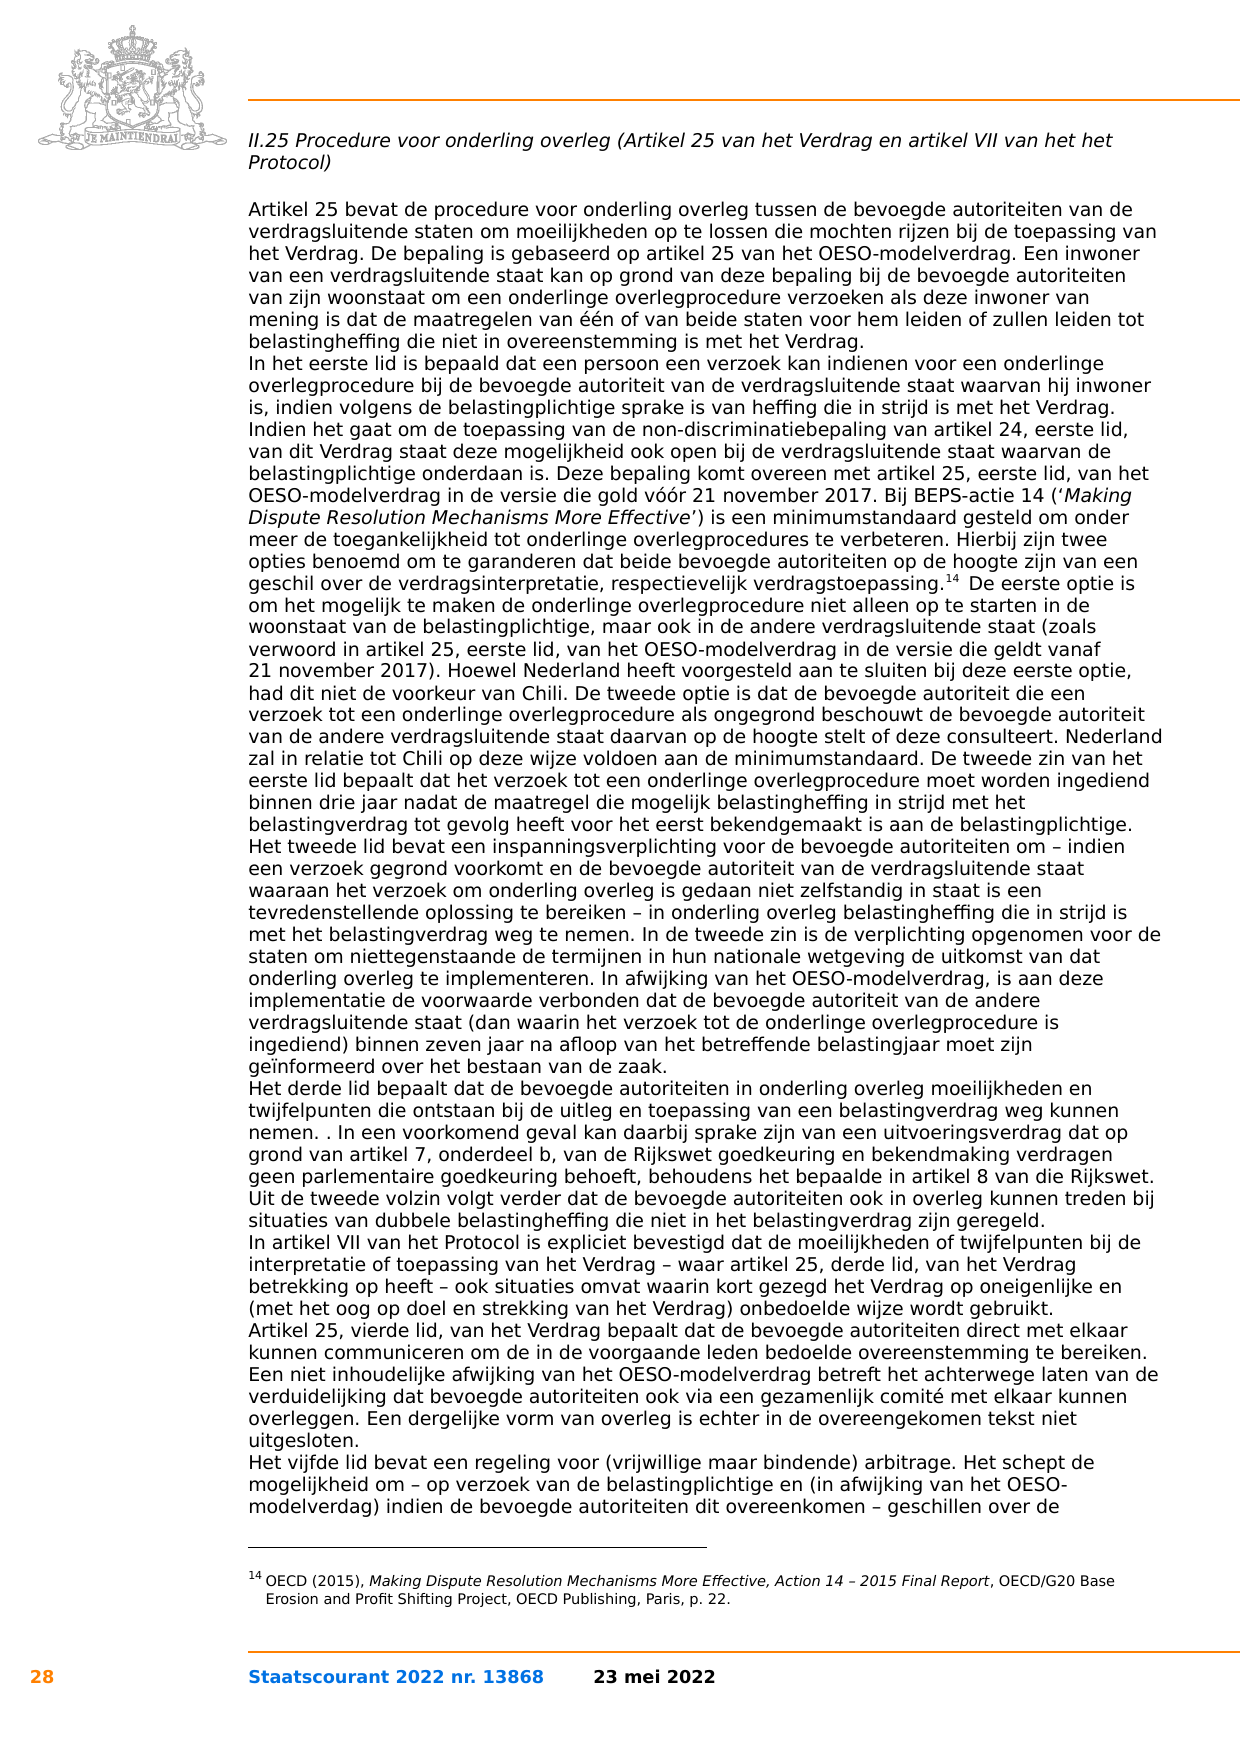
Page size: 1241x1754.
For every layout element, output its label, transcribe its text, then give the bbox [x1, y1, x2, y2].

text Artikel 25 bevat de procedure voor onderling overleg tussen de bevoegde autoriteiten van de verdragsluitende staten om moeilijkheden op te lossen die mochten rijzen bij de toepassing van het Verdrag. De bepaling is gebaseerd op artikel 25 van het OESO-modelverdrag. Een inwoner van een verdragsluitende staat kan op grond van deze bepaling bij de bevoegde autoriteiten van zijn woonstaat om een onderlinge overlegprocedure verzoeken als deze inwoner van mening is dat de maatregelen van één of van beide staten voor hem leiden of zullen leiden tot belastingheffing die niet in overeenstemming is met het Verdrag. [248, 199, 1163, 353]
subtitle II.25 Procedure voor onderling overleg (Artikel 25 van het Verdrag en artikel VII van het het Protocol) [248, 130, 1163, 174]
text In artikel VII van het Protocol is expliciet bevestigd dat de moeilijkheden of twijfelpunten bij de interpretatie of toepassing van het Verdrag – waar artikel 25, derde lid, van het Verdrag betrekking op heeft – ook situaties omvat waarin kort gezegd het Verdrag op oneigenlijke en (met het oog op doel en strekking van het Verdrag) onbedoelde wijze wordt gebruikt. [248, 1232, 1163, 1320]
picture [38, 25, 227, 150]
text Het derde lid bepaalt dat de bevoegde autoriteiten in onderling overleg moeilijkheden en twijfelpunten die ontstaan bij de uitleg en toepassing van een belastingverdrag weg kunnen nemen. . In een voorkomend geval kan daarbij sprake zijn van een uitvoeringsverdrag dat op grond van artikel 7, onderdeel b, van de Rijkswet goedkeuring en bekendmaking verdragen geen parlementaire goedkeuring behoeft, behoudens het bepaalde in artikel 8 van die Rijkswet. Uit de tweede volzin volgt verder dat de bevoegde autoriteiten ook in overleg kunnen treden bij situaties van dubbele belastingheffing die niet in het belastingverdrag zijn geregeld. [248, 1078, 1163, 1232]
text Artikel 25, vierde lid, van het Verdrag bepaalt dat de bevoegde autoriteiten direct met elkaar kunnen communiceren om de in de voorgaande leden bedoelde overeenstemming te bereiken. Een niet inhoudelijke afwijking van het OESO-modelverdrag betreft het achterwege laten van de verduidelijking dat bevoegde autoriteiten ook via een gezamenlijk comité met elkaar kunnen overleggen. Een dergelijke vorm van overleg is echter in de overeengekomen tekst niet uitgesloten. [248, 1320, 1163, 1452]
text OECD (2015), Making Dispute Resolution Mechanisms More Effective, Action 14 – 2015 Final Report, OECD/G20 Base Erosion and Profit Shifting Project, OECD Publishing, Paris, p. 22. [248, 1569, 1163, 1608]
text Het vijfde lid bevat een regeling voor (vrijwillige maar bindende) arbitrage. Het schept de mogelijkheid om – op verzoek van de belastingplichtige en (in afwijking van het OESO-modelverdag) indien de bevoegde autoriteiten dit overeenkomen – geschillen over de [248, 1452, 1163, 1518]
text Het tweede lid bevat een inspanningsverplichting voor de bevoegde autoriteiten om – indien een verzoek gegrond voorkomt en de bevoegde autoriteit van de verdragsluitende staat waaraan het verzoek om onderling overleg is gedaan niet zelfstandig in staat is een tevredenstellende oplossing te bereiken – in onderling overleg belastingheffing die in strijd is met het belastingverdrag weg te nemen. In de tweede zin is de verplichting opgenomen voor de staten om niettegenstaande de termijnen in hun nationale wetgeving de uitkomst van dat onderling overleg te implementeren. In afwijking van het OESO-modelverdrag, is aan deze implementatie de voorwaarde verbonden dat de bevoegde autoriteit van de andere verdragsluitende staat (dan waarin het verzoek tot de onderlinge overlegprocedure is ingediend) binnen zeven jaar na afloop van het betreffende belastingjaar moet zijn geïnformeerd over het bestaan van de zaak. [248, 836, 1163, 1078]
text In het eerste lid is bepaald dat een persoon een verzoek kan indienen voor een onderlinge overlegprocedure bij de bevoegde autoriteit van de verdragsluitende staat waarvan hij inwoner is, indien volgens de belastingplichtige sprake is van heffing die in strijd is met het Verdrag. Indien het gaat om de toepassing van de non-discriminatiebepaling van artikel 24, eerste lid, van dit Verdrag staat deze mogelijkheid ook open bij de verdragsluitende staat waarvan de belastingplichtige onderdaan is. Deze bepaling komt overeen met artikel 25, eerste lid, van het OESO-modelverdrag in de versie die gold vóór 21 november 2017. Bij BEPS-actie 14 (‘Making Dispute Resolution Mechanisms More Effective’) is een minimumstandaard gesteld om onder meer de toegankelijkheid tot onderlinge overlegprocedures te verbeteren. Hierbij zijn twee opties benoemd om te garanderen dat beide bevoegde autoriteiten op de hoogte zijn van een geschil over de verdragsinterpretatie, respectievelijk verdragstoepassing. De eerste optie is om het mogelijk te maken de onderlinge overlegprocedure niet alleen op te starten in de woonstaat van de belastingplichtige, maar ook in de andere verdragsluitende staat (zoals verwoord in artikel 25, eerste lid, van het OESO-modelverdrag in de versie die geldt vanaf 21 november 2017). Hoewel Nederland heeft voorgesteld aan te sluiten bij deze eerste optie, had dit niet de voorkeur van Chili. De tweede optie is dat de bevoegde autoriteit die een verzoek tot een onderlinge overlegprocedure als ongegrond beschouwt de bevoegde autoriteit van de andere verdragsluitende staat daarvan op de hoogte stelt of deze consulteert. Nederland zal in relatie tot Chili op deze wijze voldoen aan de minimumstandaard. De tweede zin van het eerste lid bepaalt dat het verzoek tot een onderlinge overlegprocedure moet worden ingediend binnen drie jaar nadat de maatregel die mogelijk belastingheffing in strijd met het belastingverdrag tot gevolg heeft voor het eerst bekendgemaakt is aan de belastingplichtige. [248, 353, 1163, 836]
